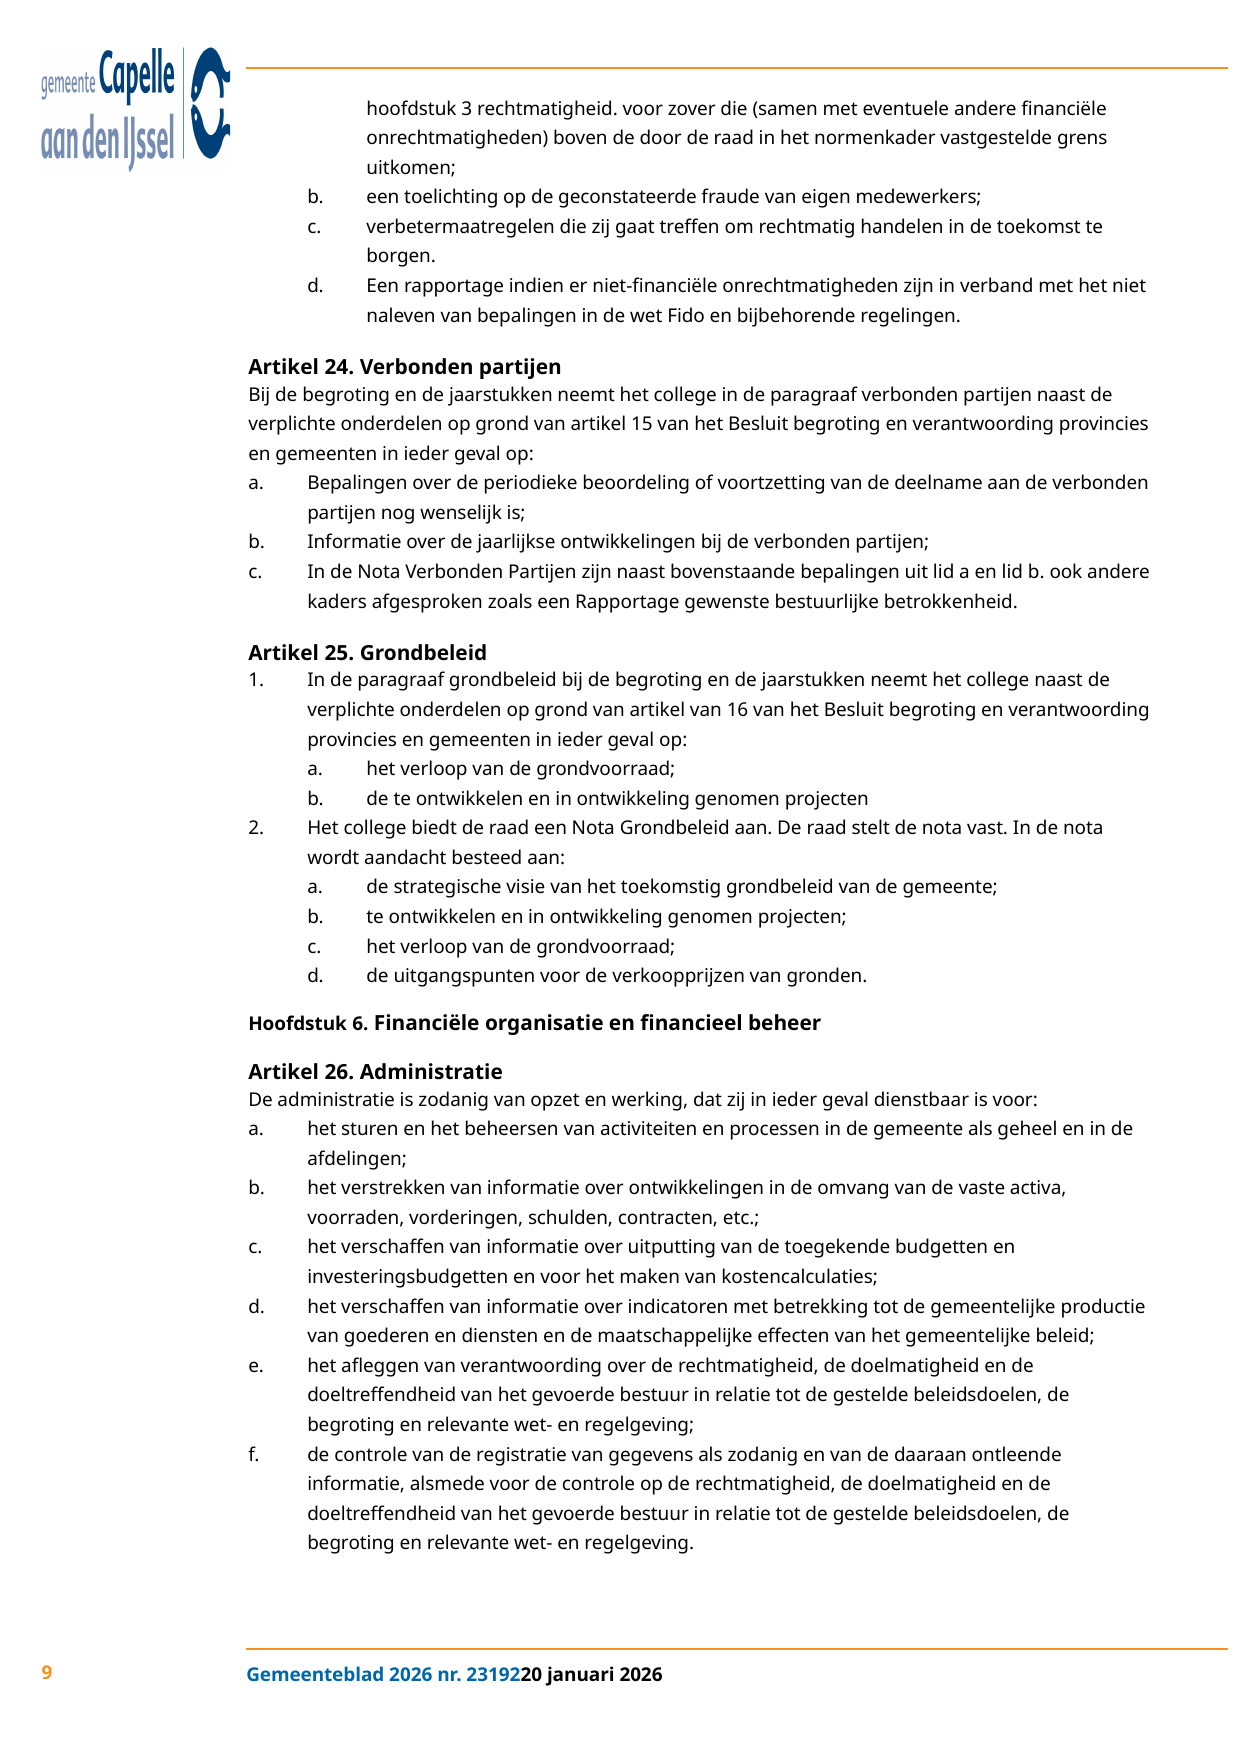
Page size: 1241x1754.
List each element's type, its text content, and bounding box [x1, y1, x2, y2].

list de te ontwikkelen en in ontwikkeling genomen projecten [307, 785, 1152, 811]
list een toelichting op de geconstateerde fraude van eigen medewerkers; [307, 183, 1152, 209]
text Artikel 26. Administratie [248, 1057, 1152, 1086]
list het verschaffen van informatie over indicatoren met betrekking tot de gemeentelijke productie van goederen en diensten en de maatschappelijke effecten van het gemeentelijke beleid; [248, 1293, 1152, 1348]
list Het college biedt de raad een Nota Grondbeleid aan. De raad stelt de nota vast. In de nota wordt aandacht besteed aan: [248, 814, 1152, 870]
text De administratie is zodanig van opzet en werking, dat zij in ieder geval dienstbaar is voor: [248, 1086, 1152, 1112]
list de controle van de registratie van gegevens als zodanig en van de daaraan ontleende informatie, alsmede voor de controle op de rechtmatigheid, de doelmatigheid en de doeltreffendheid van het gevoerde bestuur in relatie tot de gestelde beleidsdoelen, de begroting en relevante wet- en regelgeving. [248, 1441, 1152, 1555]
picture [41, 47, 231, 172]
list de strategische visie van het toekomstig grondbeleid van de gemeente; [307, 874, 1152, 899]
list Informatie over de jaarlijkse ontwikkelingen bij de verbonden partijen; [248, 529, 1152, 554]
list de uitgangspunten voor de verkoopprijzen van gronden. [307, 962, 1152, 988]
list het verschaffen van informatie over uitputting van de toegekende budgetten en investeringsbudgetten en voor het maken van kostencalculaties; [248, 1234, 1152, 1289]
list het sturen en het beheersen van activiteiten en processen in de gemeente als geheel en in de afdelingen; [248, 1115, 1152, 1171]
list Een rapportage indien er niet-financiële onrechtmatigheden zijn in verband met het niet naleven van bepalingen in de wet Fido en bijbehorende regelingen. [307, 272, 1152, 328]
list het verloop van de grondvoorraad; [307, 755, 1152, 781]
list hoofdstuk 3 rechtmatigheid. voor zover die (samen met eventuele andere financiële onrechtmatigheden) boven de door de raad in het normenkader vastgestelde grens uitkomen; [307, 95, 1152, 180]
list Bepalingen over de periodieke beoordeling of voortzetting van de deelname aan de verbonden partijen nog wenselijk is; [248, 469, 1152, 525]
list het verstrekken van informatie over ontwikkelingen in de omvang van de vaste activa, voorraden, vorderingen, schulden, contracten, etc.; [248, 1174, 1152, 1230]
list In de Nota Verbonden Partijen zijn naast bovenstaande bepalingen uit lid a en lid b. ook andere kaders afgesproken zoals een Rapportage gewenste bestuurlijke betrokkenheid. [248, 558, 1152, 613]
list het afleggen van verantwoording over de rechtmatigheid, de doelmatigheid en de doeltreffendheid van het gevoerde bestuur in relatie tot de gestelde beleidsdoelen, de begroting en relevante wet- en regelgeving; [248, 1352, 1152, 1437]
text Hoofdstuk 6. Financiële organisatie en financieel beheer [248, 1008, 1152, 1037]
list te ontwikkelen en in ontwikkeling genomen projecten; [307, 903, 1152, 929]
list In de paragraaf grondbeleid bij de begroting en de jaarstukken neemt het college naast de verplichte onderdelen op grond van artikel van 16 van het Besluit begroting en verantwoording provincies en gemeenten in ieder geval op: [248, 667, 1152, 752]
text Artikel 25. Grondbeleid [248, 638, 1152, 667]
text Artikel 24. Verbonden partijen [248, 352, 1152, 381]
list verbetermaatregelen die zij gaat treffen om rechtmatig handelen in de toekomst te borgen. [307, 213, 1152, 268]
list het verloop van de grondvoorraad; [307, 933, 1152, 959]
text Bij de begroting en de jaarstukken neemt het college in de paragraaf verbonden partijen naast de verplichte onderdelen op grond van artikel 15 van het Besluit begroting en verantwoording provincies en gemeenten in ieder geval op: [248, 381, 1152, 466]
